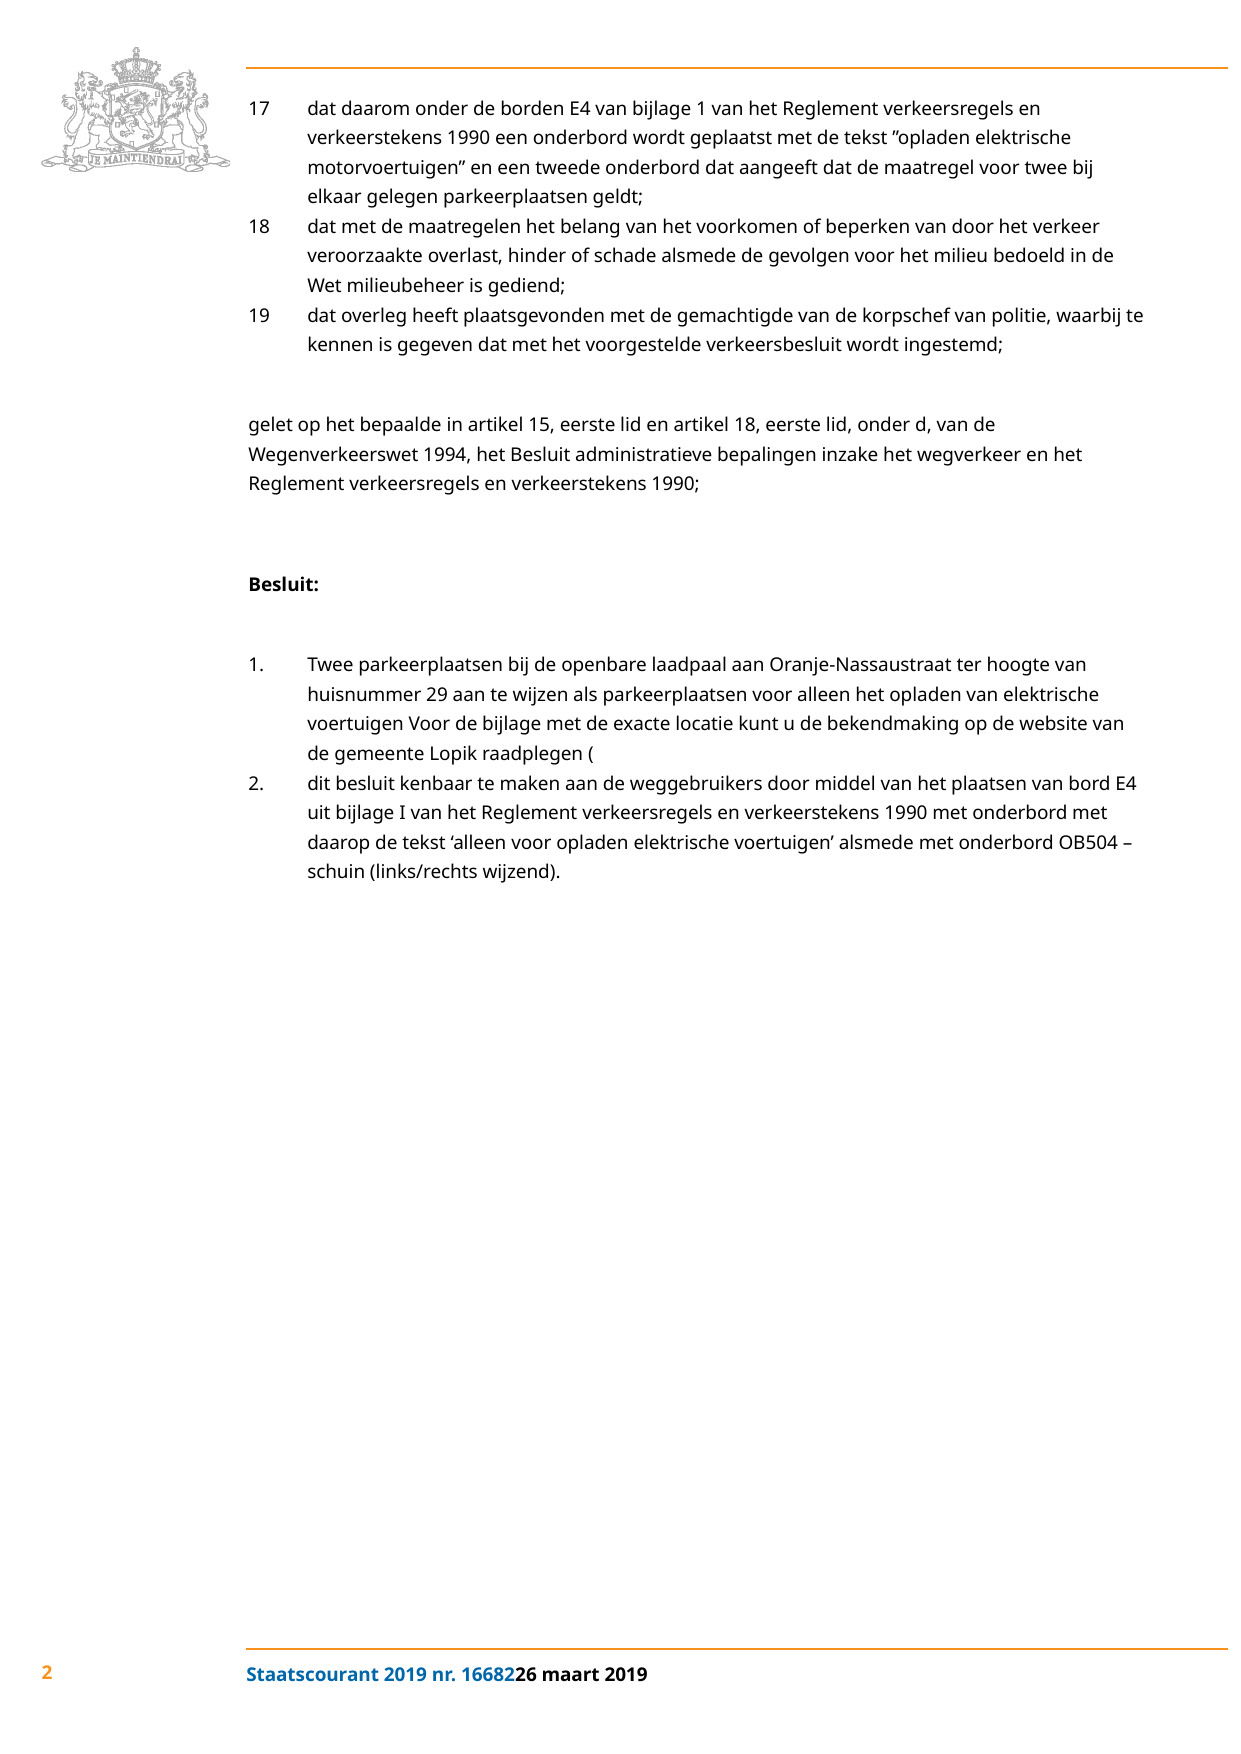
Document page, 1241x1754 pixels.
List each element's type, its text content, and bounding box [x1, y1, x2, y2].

list Twee parkeerplaatsen bij de openbare laadpaal aan Oranje-Nassaustraat ter hoogte van huisnummer 29 aan te wijzen als parkeerplaatsen voor alleen het opladen van elektrische voertuigen Voor de bijlage met de exacte locatie kunt u de bekendmaking op de website van de gemeente Lopik raadplegen ( [248, 651, 1152, 766]
list dat overleg heeft plaatsgevonden met de gemachtigde van de korpschef van politie, waarbij te kennen is gegeven dat met het voorgestelde verkeersbesluit wordt ingestemd; [248, 302, 1152, 357]
list dit besluit kenbaar te maken aan de weggebruikers door middel van het plaatsen van bord E4 uit bijlage I van het Reglement verkeersregels en verkeerstekens 1990 met onderbord met daarop de tekst ‘alleen voor opladen elektrische voertuigen’ alsmede met onderbord OB504 – schuin (links/rechts wijzend). [248, 770, 1152, 884]
picture [41, 47, 231, 172]
text Besluit: [248, 571, 1152, 597]
list dat met de maatregelen het belang van het voorkomen of beperken van door het verkeer veroorzaakte overlast, hinder of schade alsmede de gevolgen voor het milieu bedoeld in de Wet milieubeheer is gediend; [248, 213, 1152, 298]
text gelet op het bepaalde in artikel 15, eerste lid en artikel 18, eerste lid, onder d, van de Wegenverkeerswet 1994, het Besluit administratieve bepalingen inzake het wegverkeer en het Reglement verkeersregels en verkeerstekens 1990; [248, 411, 1152, 496]
list dat daarom onder de borden E4 van bijlage 1 van het Reglement verkeersregels en verkeerstekens 1990 een onderbord wordt geplaatst met de tekst ”opladen elektrische motorvoertuigen” en een tweede onderbord dat aangeeft dat de maatregel voor twee bij elkaar gelegen parkeerplaatsen geldt; [248, 95, 1152, 209]
